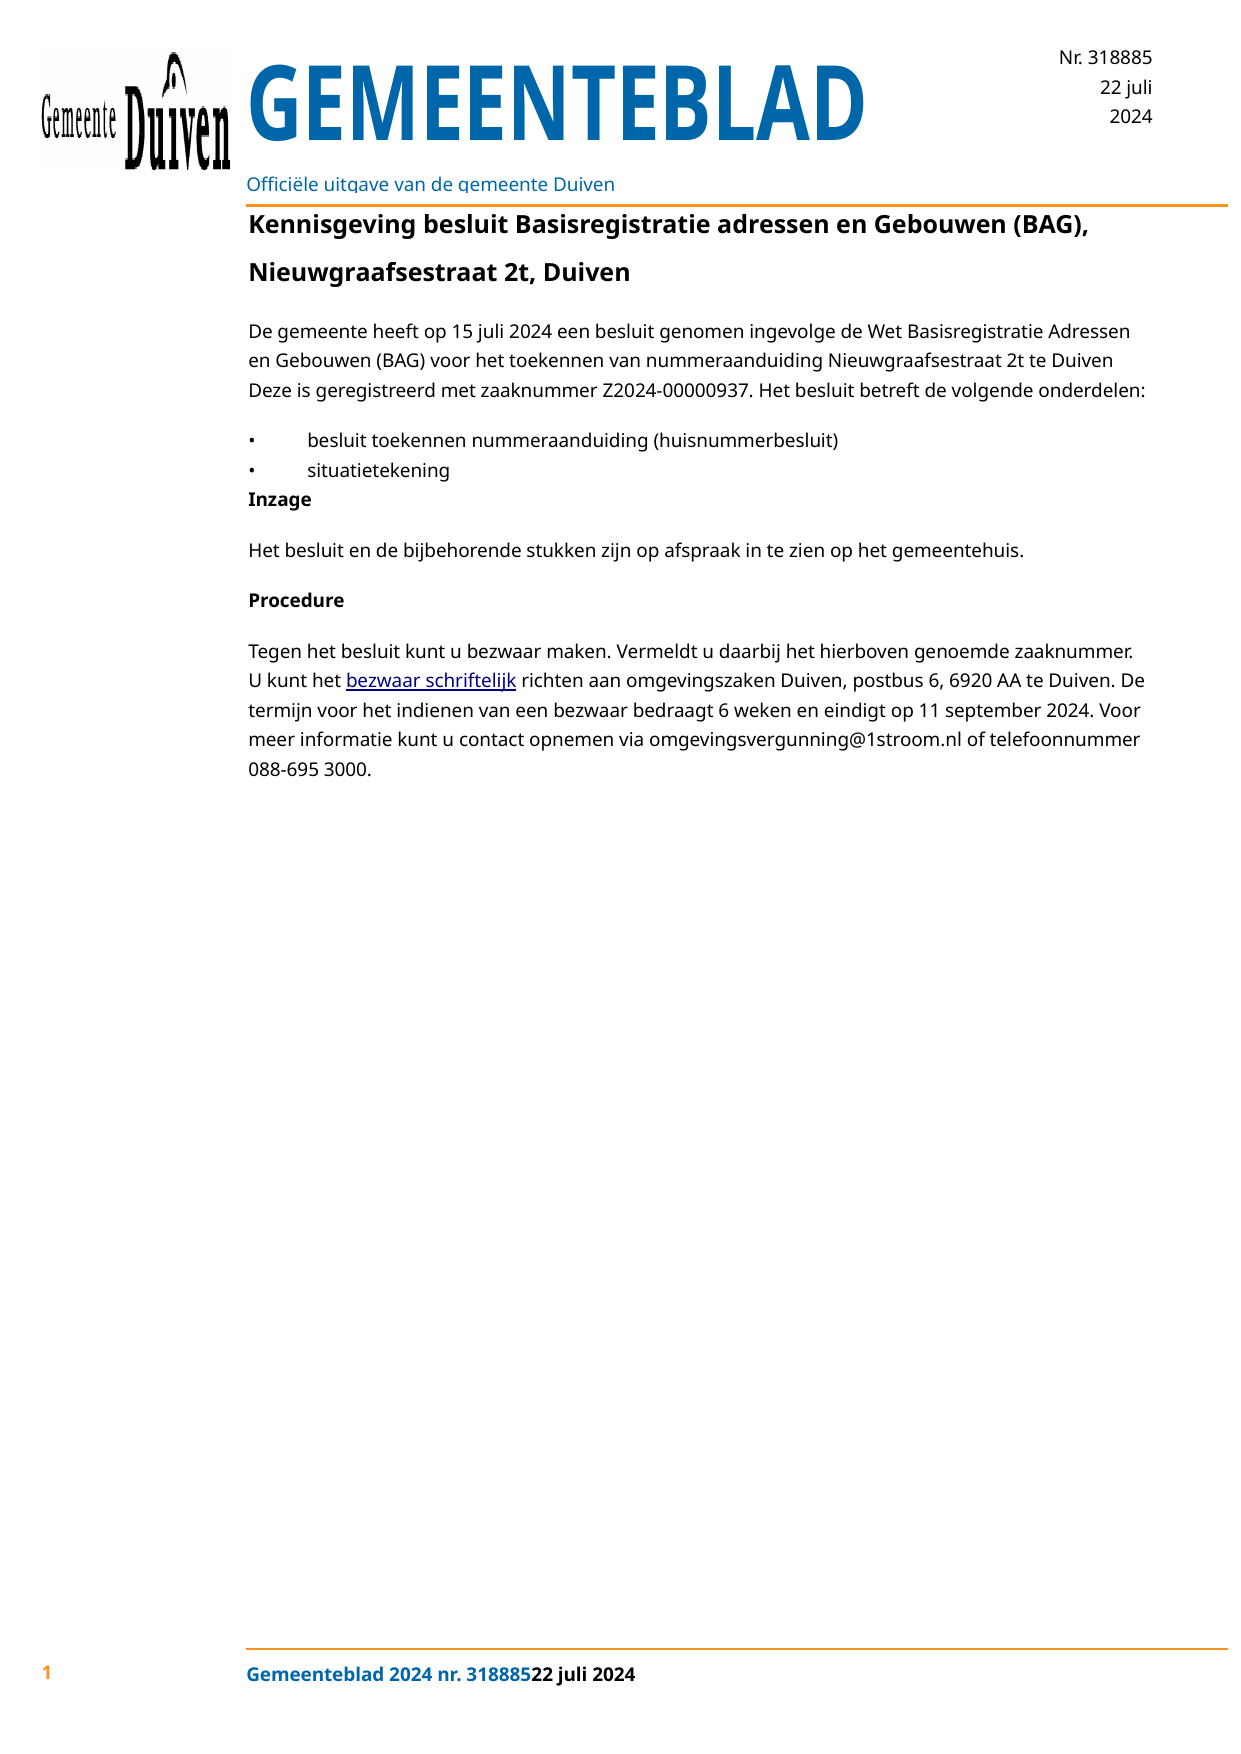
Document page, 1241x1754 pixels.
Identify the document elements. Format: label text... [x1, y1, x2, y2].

text Het besluit en de bijbehorende stukken zijn op afspraak in te zien op het gemeentehuis. [248, 537, 1152, 563]
text Procedure [248, 587, 1152, 613]
text De gemeente heeft op 15 juli 2024 een besluit genomen ingevolge de Wet Basisregistratie Adressen en Gebouwen (BAG) voor het toekennen van nummeraanduiding Nieuwgraafsestraat 2t te Duiven Deze is geregistreerd met zaaknummer Z2024-00000937. Het besluit betreft de volgende onderdelen: [248, 318, 1152, 403]
picture [41, 47, 231, 172]
text Inzage [248, 487, 1152, 512]
text Kennisgeving besluit Basisregistratie adressen en Gebouwen (BAG), Nieuwgraafsestraat 2t, Duiven [248, 207, 1152, 288]
text Tegen het besluit kunt u bezwaar maken. Vermeldt u daarbij het hierboven genoemde zaaknummer. U kunt het bezwaar schriftelijk richten aan omgevingszaken Duiven, postbus 6, 6920 AA te Duiven. De termijn voor het indienen van een bezwaar bedraagt 6 weken en eindigt op 11 september 2024. Voor meer informatie kunt u contact opnemen via omgevingsvergunning@1stroom.nl of telefoonnummer 088-695 3000. [248, 638, 1152, 782]
list besluit toekennen nummeraanduiding (huisnummerbesluit) [248, 427, 1152, 453]
list situatietekening [248, 457, 1152, 483]
